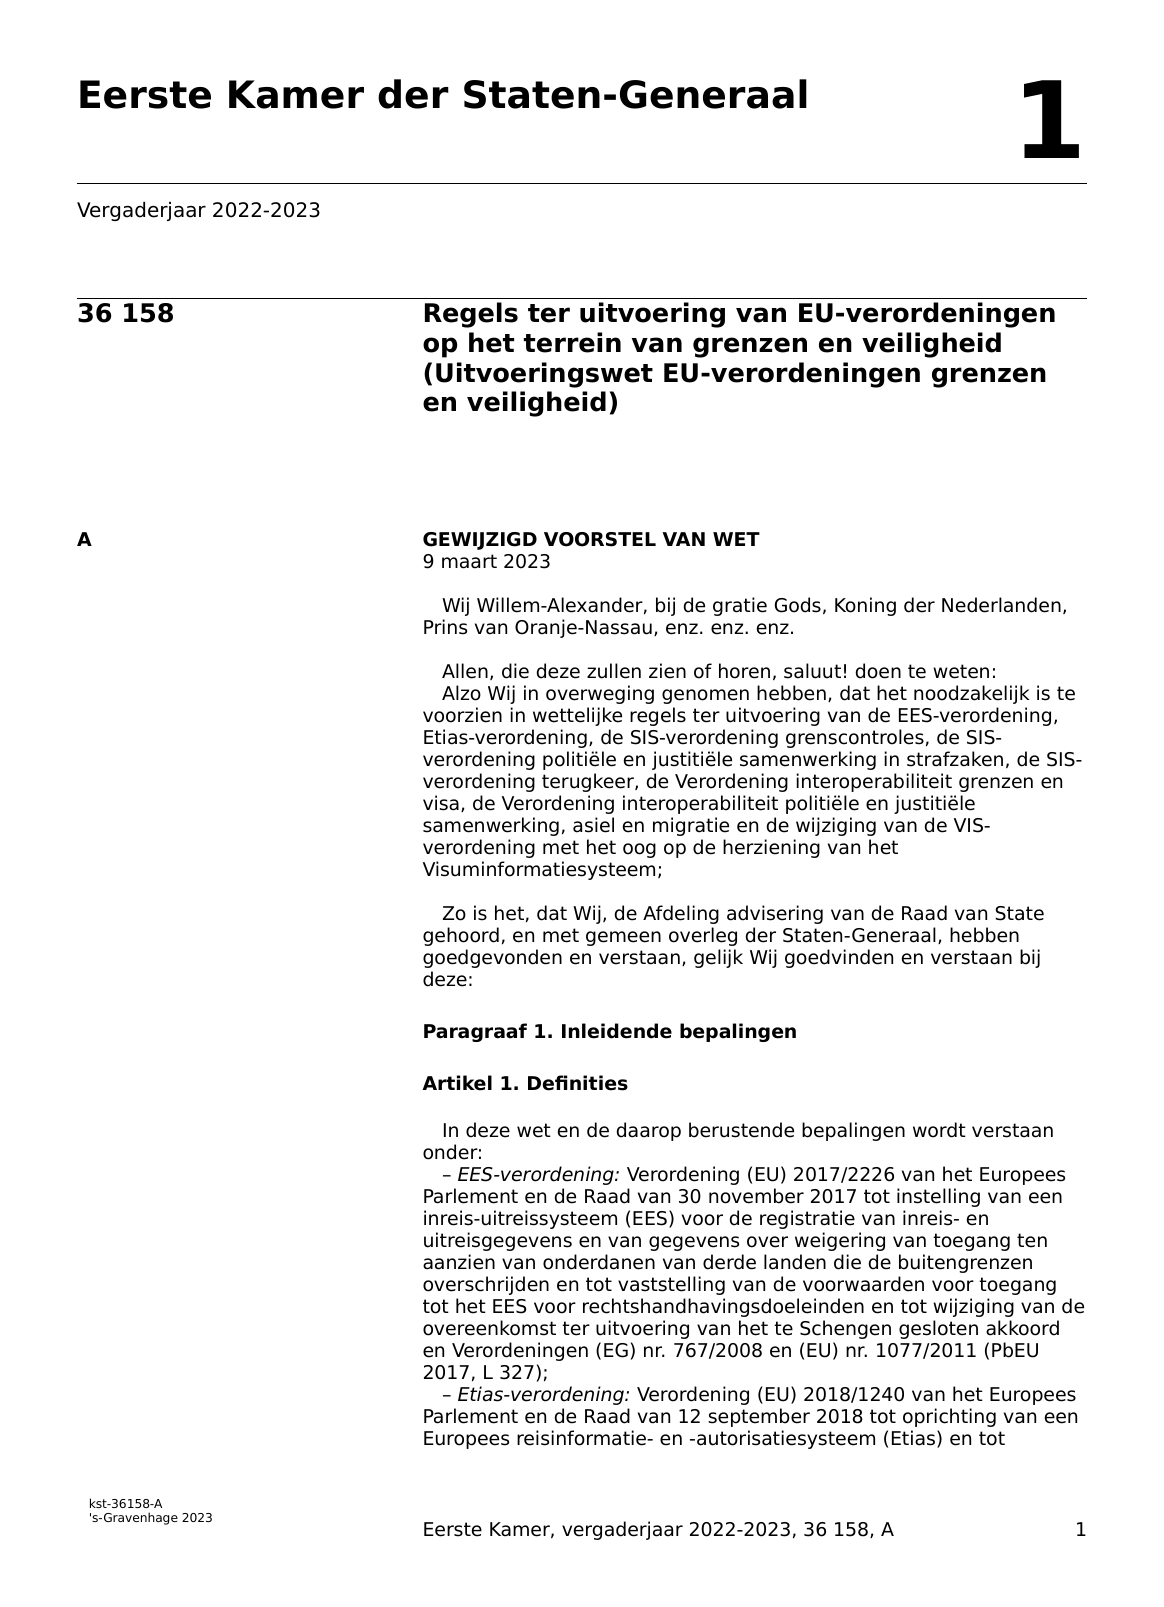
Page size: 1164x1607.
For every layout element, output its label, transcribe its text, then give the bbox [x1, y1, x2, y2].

text – Etias-verordening: Verordening (EU) 2018/1240 van het Europees Parlement en de Raad van 12 september 2018 tot oprichting van een Europees reisinformatie- en -autorisatiesysteem (Etias) en tot [422, 1384, 1087, 1449]
subtitle A GEWIJZIGD VOORSTEL VAN WET [77, 529, 1087, 551]
table_header 1 [886, 59, 1087, 183]
text kst-36158-A [88, 1497, 323, 1511]
subtitle Paragraaf 1. Inleidende bepalingen [422, 1021, 1087, 1043]
text 9 maart 2023 [422, 551, 1087, 573]
text In deze wet en de daarop berustende bepalingen wordt verstaan onder: [422, 1120, 1087, 1164]
text Alzo Wij in overweging genomen hebben, dat het noodzakelijk is te voorzien in wettelijke regels ter uitvoering van de EES-verordening, Etias-verordening, de SIS-verordening grenscontroles, de SIS-verordening politiële en justitiële samenwerking in strafzaken, de SIS-verordening terugkeer, de Verordening interoperabiliteit grenzen en visa, de Verordening interoperabiliteit politiële en justitiële samenwerking, asiel en migratie en de wijziging van de VIS-verordening met het oog op de herziening van het Visuminformatiesysteem; [422, 683, 1087, 881]
subtitle 36 158 Regels ter uitvoering van EU-verordeningen op het terrein van grenzen en veiligheid (Uitvoeringswet EU-verordeningen grenzen en veiligheid) [77, 299, 1087, 418]
text – EES-verordening: Verordening (EU) 2017/2226 van het Europees Parlement en de Raad van 30 november 2017 tot instelling van een inreis-uitreissysteem (EES) voor de registratie van inreis- en uitreisgegevens en van gegevens over weigering van toegang ten aanzien van onderdanen van derde landen die de buitengrenzen overschrijden en tot vaststelling van de voorwaarden voor toegang tot het EES voor rechtshandhavingsdoeleinden en tot wijziging van de overeenkomst ter uitvoering van het te Schengen gesloten akkoord en Verordeningen (EG) nr. 767/2008 en (EU) nr. 1077/2011 (PbEU 2017, L 327); [422, 1164, 1087, 1384]
text 's-Gravenhage 2023 [88, 1511, 323, 1525]
text Allen, die deze zullen zien of horen, saluut! doen te weten: [422, 661, 1087, 683]
table_cell Vergaderjaar 2022-2023 [77, 184, 1087, 298]
subtitle Artikel 1. Definities [422, 1073, 1087, 1095]
table_header Eerste Kamer der Staten-Generaal [77, 59, 886, 183]
text Wij Willem-Alexander, bij de gratie Gods, Koning der Nederlanden, Prins van Oranje-Nassau, enz. enz. enz. [422, 595, 1087, 639]
text Zo is het, dat Wij, de Afdeling advisering van de Raad van State gehoord, en met gemeen overleg der Staten-Generaal, hebben goedgevonden en verstaan, gelijk Wij goedvinden en verstaan bij deze: [422, 903, 1087, 991]
